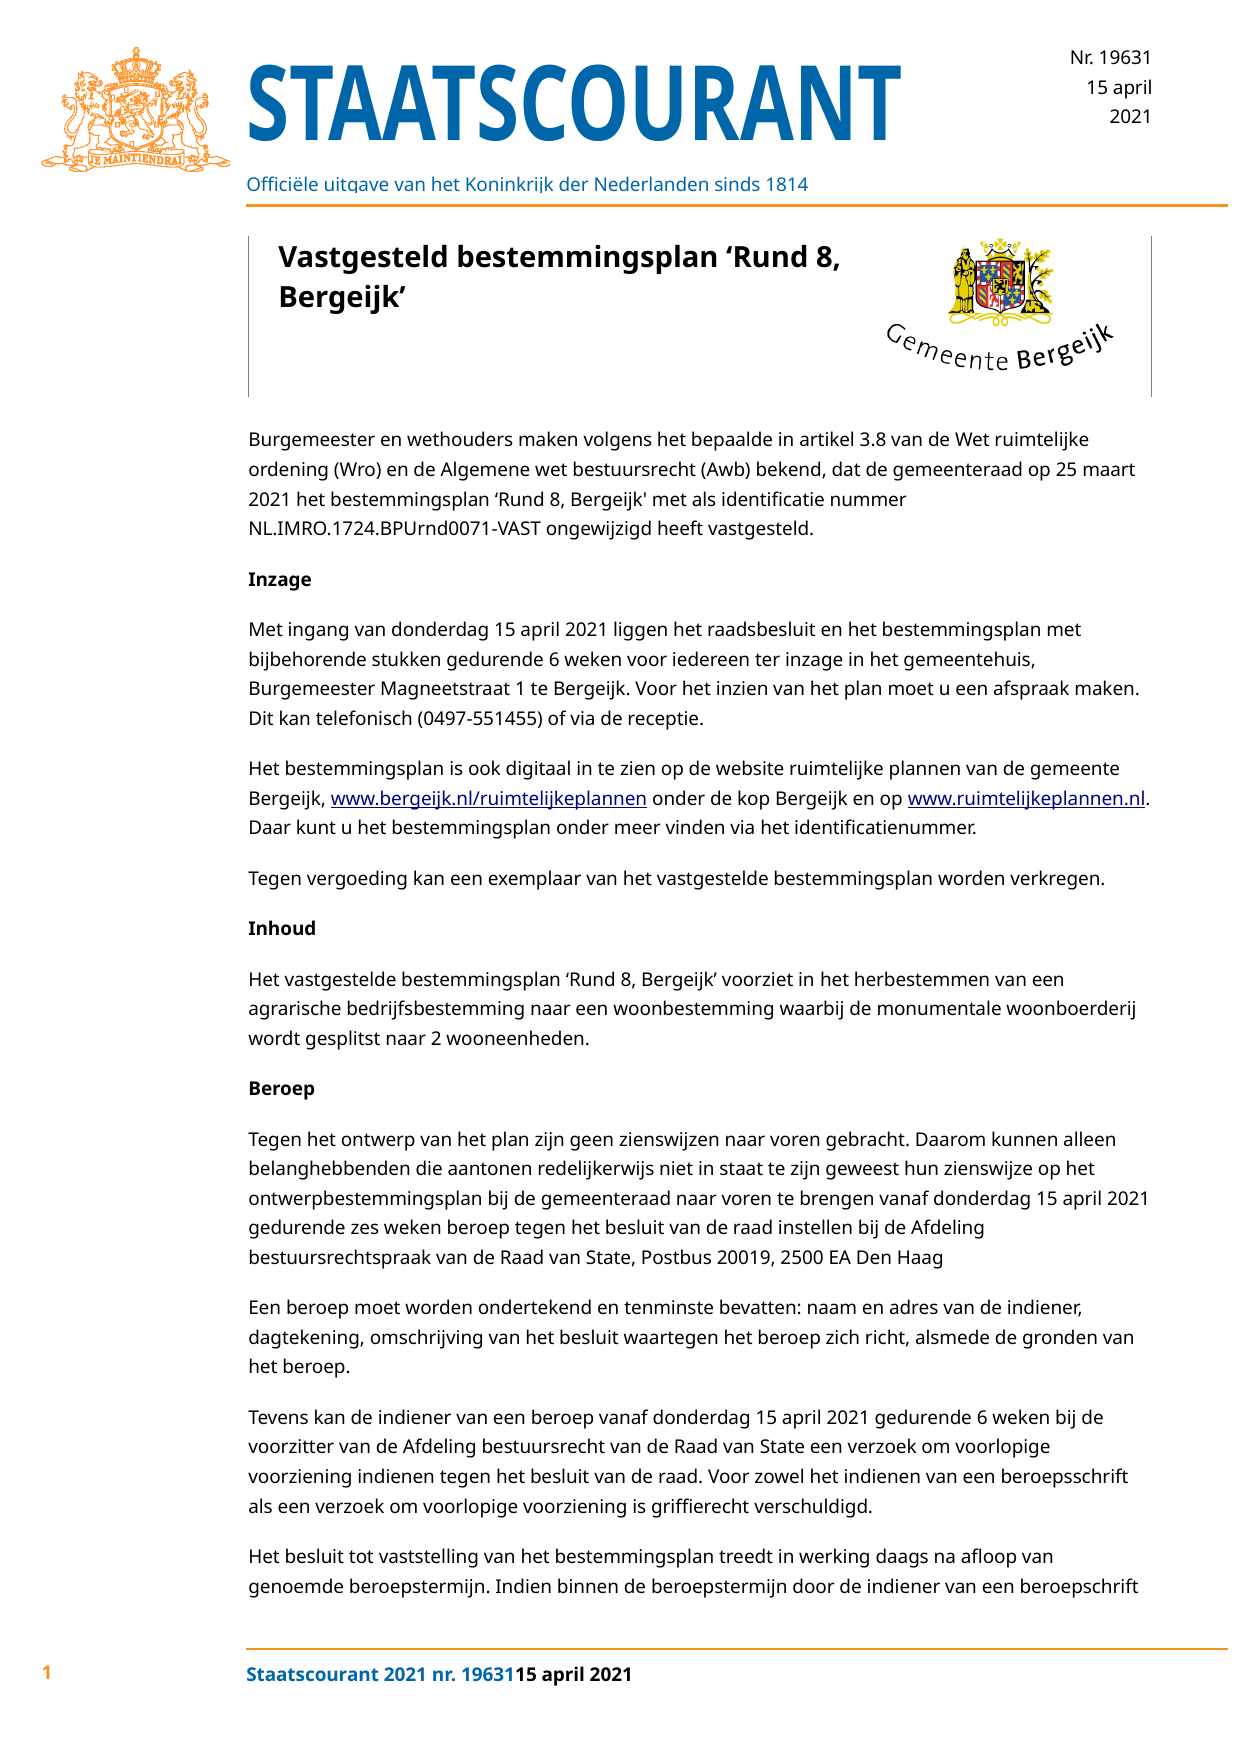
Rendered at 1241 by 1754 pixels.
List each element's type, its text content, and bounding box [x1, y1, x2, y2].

text Tegen het ontwerp van het plan zijn geen zienswijzen naar voren gebracht. Daarom kunnen alleen belanghebbenden die aantonen redelijkerwijs niet in staat te zijn geweest hun zienswijze op het ontwerpbestemmingsplan bij de gemeenteraad naar voren te brengen vanaf donderdag 15 april 2021 gedurende zes weken beroep tegen het besluit van de raad instellen bij de Afdeling bestuursrechtspraak van de Raad van State, Postbus 20019, 2500 EA Den Haag [248, 1126, 1152, 1270]
picture [882, 236, 1119, 372]
text Het vastgestelde bestemmingsplan ‘Rund 8, Bergeijk’ voorziet in het herbestemmen van een agrarische bedrijfsbestemming naar een woonbestemming waarbij de monumentale woonboerderij wordt gesplitst naar 2 wooneenheden. [248, 966, 1152, 1051]
text Het bestemmingsplan is ook digitaal in te zien op de website ruimtelijke plannen van de gemeente Bergeijk, www.bergeijk.nl/ruimtelijkeplannen onder de kop Bergeijk en op www.ruimtelijkeplannen.nl. Daar kunt u het bestemmingsplan onder meer vinden via het identificatienummer. [248, 755, 1152, 840]
text Met ingang van donderdag 15 april 2021 liggen het raadsbesluit en het bestemmingsplan met bijbehorende stukken gedurende 6 weken voor iedereen ter inzage in het gemeentehuis, Burgemeester Magneetstraat 1 te Bergeijk. Voor het inzien van het plan moet u een afspraak maken. Dit kan telefonisch (0497-551455) of via de receptie. [248, 616, 1152, 731]
table_header Vastgesteld bestemmingsplan ‘Rund 8, Bergeijk’ [249, 236, 850, 397]
text Tevens kan de indiener van een beroep vanaf donderdag 15 april 2021 gedurende 6 weken bij de voorzitter van de Afdeling bestuursrecht van de Raad van State een verzoek om voorlopige voorziening indienen tegen het besluit van de raad. Voor zowel het indienen van een beroepsschrift als een verzoek om voorlopige voorziening is griffierecht verschuldigd. [248, 1404, 1152, 1519]
text Inzage [248, 566, 1152, 592]
text Burgemeester en wethouders maken volgens het bepaalde in artikel 3.8 van de Wet ruimtelijke ordening (Wro) en de Algemene wet bestuursrecht (Awb) bekend, dat de gemeenteraad op 25 maart 2021 het bestemmingsplan ‘Rund 8, Bergeijk' met als identificatie nummer NL.IMRO.1724.BPUrnd0071-VAST ongewijzigd heeft vastgesteld. [248, 427, 1152, 541]
text Inhoud [248, 915, 1152, 941]
text Beroep [248, 1075, 1152, 1101]
picture [41, 47, 231, 172]
text Het besluit tot vaststelling van het bestemmingsplan treedt in werking daags na afloop van genoemde beroepstermijn. Indien binnen de beroepstermijn door de indiener van een beroepschrift [248, 1543, 1152, 1599]
text Tegen vergoeding kan een exemplaar van het vastgestelde bestemmingsplan worden verkregen. [248, 865, 1152, 891]
table_header [850, 236, 1151, 397]
text Een beroep moet worden ondertekend en tenminste bevatten: naam en adres van de indiener, dagtekening, omschrijving van het besluit waartegen het beroep zich richt, alsmede de gronden van het beroep. [248, 1294, 1152, 1379]
